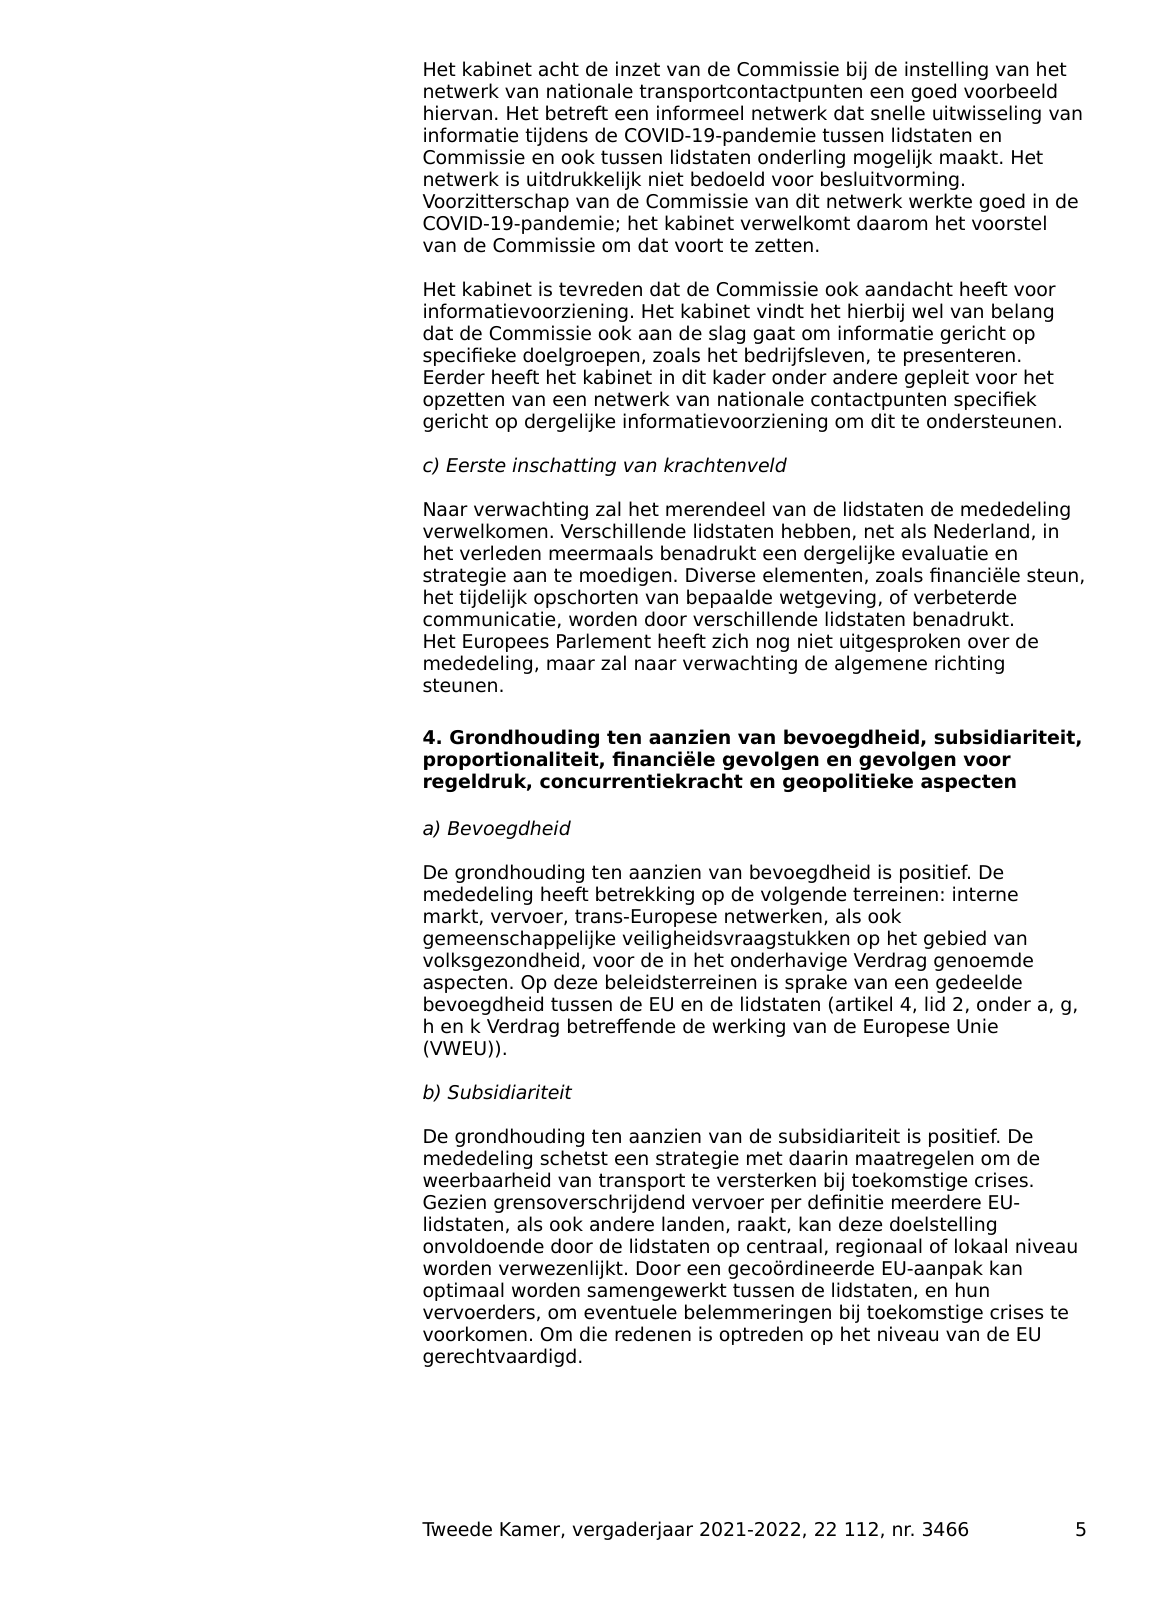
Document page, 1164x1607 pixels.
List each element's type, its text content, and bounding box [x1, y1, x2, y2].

subtitle 4. Grondhouding ten aanzien van bevoegdheid, subsidiariteit, proportionaliteit, financiële gevolgen en gevolgen voor regeldruk, concurrentiekracht en geopolitieke aspecten [422, 727, 1087, 793]
text De grondhouding ten aanzien van bevoegdheid is positief. De mededeling heeft betrekking op de volgende terreinen: interne markt, vervoer, trans-Europese netwerken, als ook gemeenschappelijke veiligheidsvraagstukken op het gebied van volksgezondheid, voor de in het onderhavige Verdrag genoemde aspecten. Op deze beleidsterreinen is sprake van een gedeelde bevoegdheid tussen de EU en de lidstaten (artikel 4, lid 2, onder a, g, h en k Verdrag betreffende de werking van de Europese Unie (VWEU)). [422, 862, 1087, 1060]
text Het kabinet acht de inzet van de Commissie bij de instelling van het netwerk van nationale transportcontactpunten een goed voorbeeld hiervan. Het betreft een informeel netwerk dat snelle uitwisseling van informatie tijdens de COVID-19-pandemie tussen lidstaten en Commissie en ook tussen lidstaten onderling mogelijk maakt. Het netwerk is uitdrukkelijk niet bedoeld voor besluitvorming. Voorzitterschap van de Commissie van dit netwerk werkte goed in de COVID-19-pandemie; het kabinet verwelkomt daarom het voorstel van de Commissie om dat voort te zetten. [422, 59, 1087, 257]
text Naar verwachting zal het merendeel van de lidstaten de mededeling verwelkomen. Verschillende lidstaten hebben, net als Nederland, in het verleden meermaals benadrukt een dergelijke evaluatie en strategie aan te moedigen. Diverse elementen, zoals financiële steun, het tijdelijk opschorten van bepaalde wetgeving, of verbeterde communicatie, worden door verschillende lidstaten benadrukt. [422, 499, 1087, 631]
subtitle a) Bevoegdheid [422, 818, 1087, 840]
text Het kabinet is tevreden dat de Commissie ook aandacht heeft voor informatievoorziening. Het kabinet vindt het hierbij wel van belang dat de Commissie ook aan de slag gaat om informatie gericht op specifieke doelgroepen, zoals het bedrijfsleven, te presenteren. Eerder heeft het kabinet in dit kader onder andere gepleit voor het opzetten van een netwerk van nationale contactpunten specifiek gericht op dergelijke informatievoorziening om dit te ondersteunen. [422, 279, 1087, 433]
subtitle b) Subsidiariteit [422, 1082, 1087, 1104]
subtitle c) Eerste inschatting van krachtenveld [422, 455, 1087, 477]
text Het Europees Parlement heeft zich nog niet uitgesproken over de mededeling, maar zal naar verwachting de algemene richting steunen. [422, 631, 1087, 697]
text De grondhouding ten aanzien van de subsidiariteit is positief. De mededeling schetst een strategie met daarin maatregelen om de weerbaarheid van transport te versterken bij toekomstige crises. Gezien grensoverschrijdend vervoer per definitie meerdere EU-lidstaten, als ook andere landen, raakt, kan deze doelstelling onvoldoende door de lidstaten op centraal, regionaal of lokaal niveau worden verwezenlijkt. Door een gecoördineerde EU-aanpak kan optimaal worden samengewerkt tussen de lidstaten, en hun vervoerders, om eventuele belemmeringen bij toekomstige crises te voorkomen. Om die redenen is optreden op het niveau van de EU gerechtvaardigd. [422, 1126, 1087, 1368]
